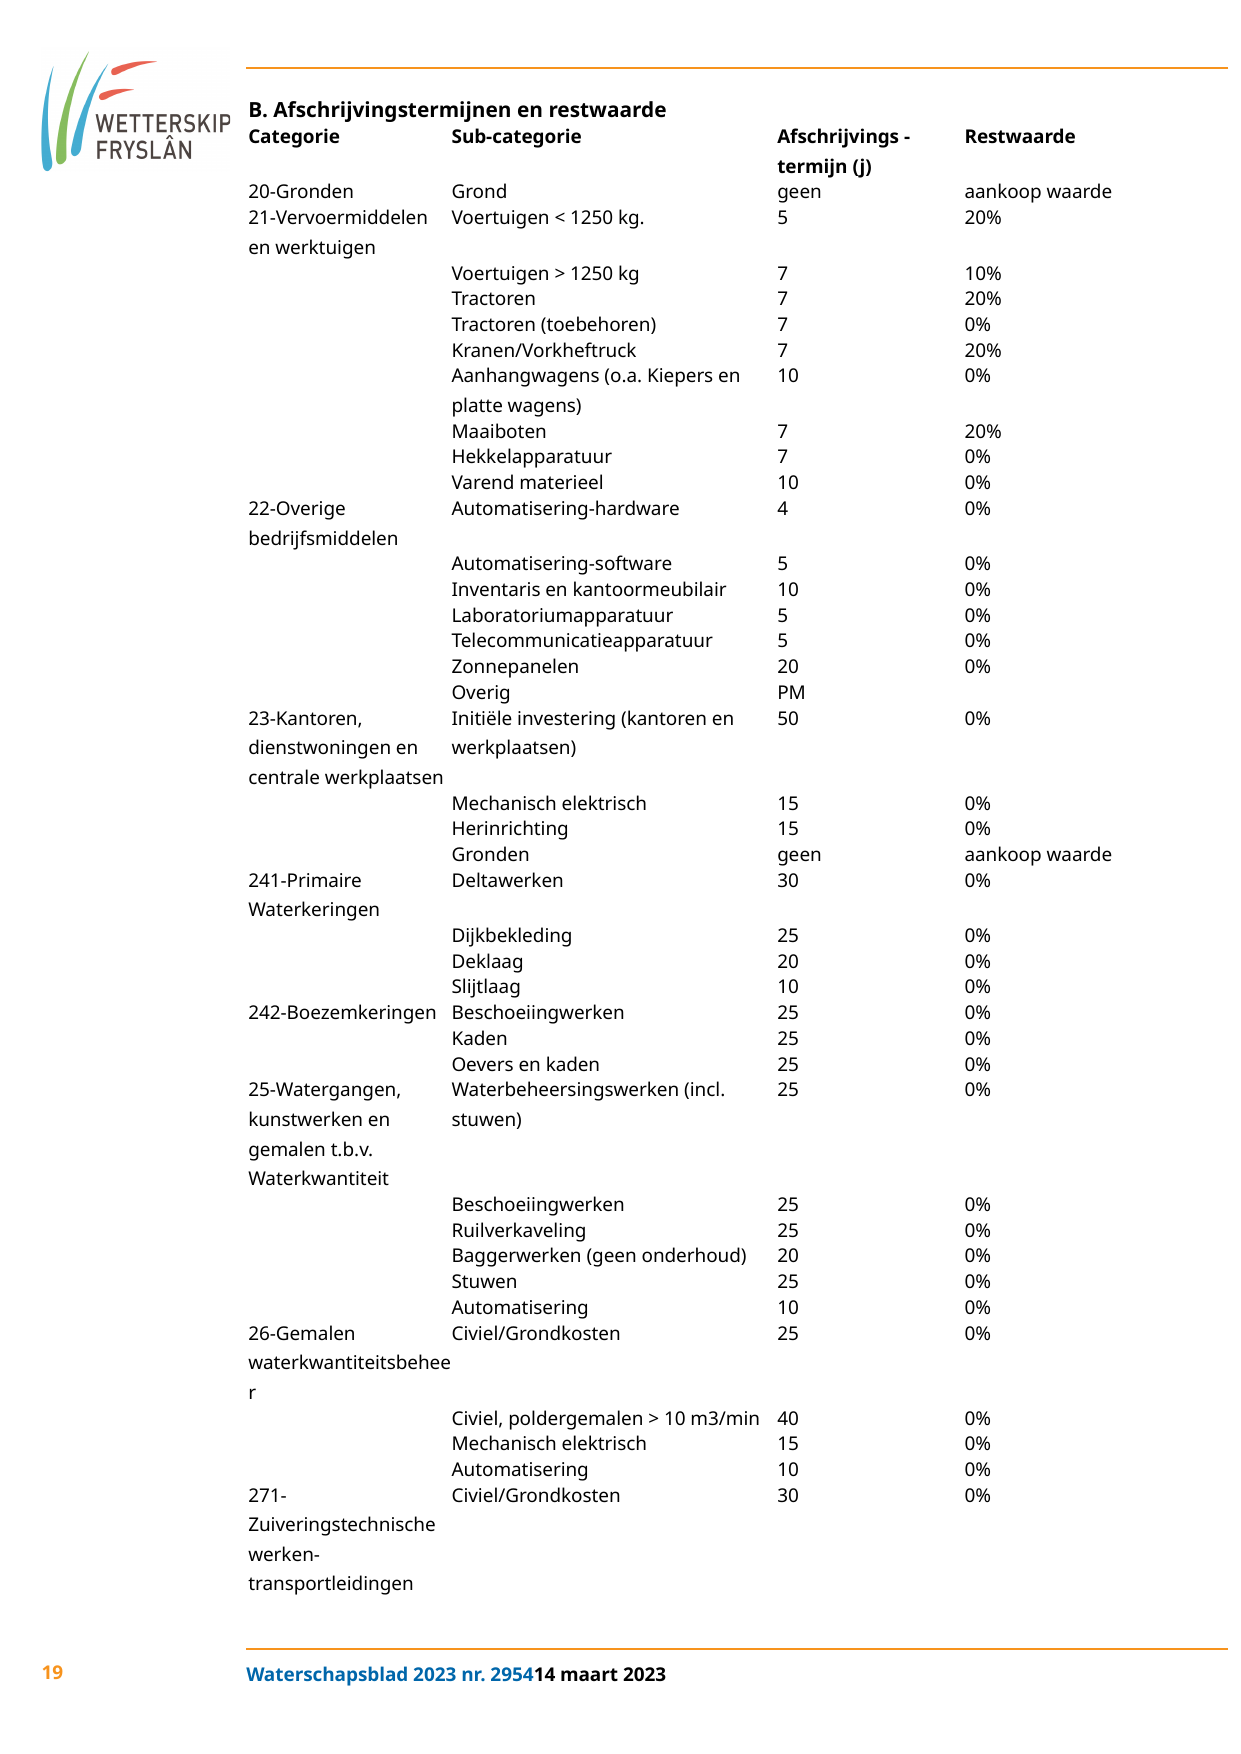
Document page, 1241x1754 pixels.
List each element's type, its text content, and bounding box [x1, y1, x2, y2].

table_cell [248, 1294, 451, 1320]
table_cell 0% [964, 311, 1152, 337]
table_cell [248, 1268, 451, 1294]
table_cell [248, 363, 451, 418]
table_cell 0% [964, 1243, 1152, 1268]
table_cell [248, 1243, 451, 1268]
table_cell 25 [777, 1268, 964, 1294]
table_cell Tractoren [451, 286, 777, 311]
table_cell 26-Gemalen waterkwantiteitsbeheer [248, 1320, 451, 1405]
table_cell 21-Vervoermiddelen en werktuigen [248, 205, 451, 260]
table_cell 0% [964, 974, 1152, 999]
table_cell [248, 470, 451, 495]
table_cell 25 [777, 1320, 964, 1405]
table_cell 7 [777, 260, 964, 286]
table_cell 0% [964, 948, 1152, 974]
table_cell 20 [777, 654, 964, 679]
table_cell Zonnepanelen [451, 654, 777, 679]
table_cell Automatisering-software [451, 551, 777, 576]
table_cell [248, 1405, 451, 1430]
table_cell 10 [777, 974, 964, 999]
table_cell 25 [777, 1000, 964, 1025]
table_cell 0% [964, 790, 1152, 816]
table_cell Civiel, poldergemalen > 10 m3/min [451, 1405, 777, 1430]
table_cell 7 [777, 418, 964, 444]
table_cell 0% [964, 628, 1152, 653]
table_cell [248, 841, 451, 867]
text B. Afschrijvingstermijnen en restwaarde [248, 95, 1152, 123]
table_cell 30 [777, 867, 964, 922]
table_cell 5 [777, 628, 964, 653]
table_cell 15 [777, 816, 964, 841]
table_cell geen [777, 841, 964, 867]
table_cell 20% [964, 418, 1152, 444]
table_cell [248, 1025, 451, 1051]
table_cell Beschoeiingwerken [451, 1191, 777, 1217]
table_cell 0% [964, 1000, 1152, 1025]
table_cell [248, 444, 451, 469]
table_cell Maaiboten [451, 418, 777, 444]
table_cell Dijkbekleding [451, 922, 777, 948]
table_cell [964, 679, 1152, 705]
table_cell 0% [964, 1217, 1152, 1243]
table_cell 0% [964, 1025, 1152, 1051]
table_cell Initiële investering (kantoren en werkplaatsen) [451, 705, 777, 790]
table_cell 0% [964, 654, 1152, 679]
table_cell 22-Overige bedrijfsmiddelen [248, 495, 451, 551]
table_header Restwaarde [964, 124, 1152, 179]
table_cell [248, 1456, 451, 1482]
table_cell Grond [451, 179, 777, 204]
table_cell 25 [777, 1191, 964, 1217]
table_cell 20% [964, 205, 1152, 260]
table_cell Varend materieel [451, 470, 777, 495]
table_cell [248, 1051, 451, 1077]
table_cell 20 [777, 948, 964, 974]
table_cell 0% [964, 705, 1152, 790]
table_cell [248, 790, 451, 816]
table_cell [248, 974, 451, 999]
table_cell 0% [964, 444, 1152, 469]
table_cell Telecommunicatieapparatuur [451, 628, 777, 653]
table_cell Civiel/Grondkosten [451, 1482, 777, 1596]
table_cell 0% [964, 867, 1152, 922]
table_cell 0% [964, 1268, 1152, 1294]
table_cell [248, 602, 451, 628]
table_cell [248, 337, 451, 363]
table_cell 0% [964, 576, 1152, 602]
table_cell Oevers en kaden [451, 1051, 777, 1077]
table_cell 30 [777, 1482, 964, 1596]
table_cell 25 [777, 1077, 964, 1191]
table_cell Herinrichting [451, 816, 777, 841]
table_cell [248, 260, 451, 286]
table_cell 5 [777, 205, 964, 260]
table_cell Ruilverkaveling [451, 1217, 777, 1243]
table_cell 10 [777, 470, 964, 495]
table_cell Overig [451, 679, 777, 705]
table_cell [248, 576, 451, 602]
table_cell 7 [777, 337, 964, 363]
table_cell Waterbeheersingswerken (incl. stuwen) [451, 1077, 777, 1191]
table_cell Voertuigen > 1250 kg [451, 260, 777, 286]
table_cell [248, 1430, 451, 1456]
table_cell [248, 948, 451, 974]
table_cell 5 [777, 551, 964, 576]
table_cell [248, 922, 451, 948]
table_cell aankoop waarde [964, 841, 1152, 867]
table_cell [248, 551, 451, 576]
table_cell [248, 1191, 451, 1217]
table_cell 0% [964, 1456, 1152, 1482]
table_cell 0% [964, 1294, 1152, 1320]
table_cell 0% [964, 816, 1152, 841]
table_cell [248, 654, 451, 679]
table_cell 23-Kantoren, dienstwoningen en centrale werkplaatsen [248, 705, 451, 790]
table_cell Stuwen [451, 1268, 777, 1294]
table_header Categorie [248, 124, 451, 179]
table_cell 10 [777, 1294, 964, 1320]
table_header Afschrijvings - termijn (j) [777, 124, 964, 179]
table_cell 271-Zuiveringstechnische werken-transportleidingen [248, 1482, 451, 1596]
table_cell 0% [964, 551, 1152, 576]
table_cell Kaden [451, 1025, 777, 1051]
table_cell Voertuigen < 1250 kg. [451, 205, 777, 260]
table_cell 7 [777, 286, 964, 311]
table_cell 25 [777, 1025, 964, 1051]
table_cell aankoop waarde [964, 179, 1152, 204]
table_cell [248, 1217, 451, 1243]
table_cell 25 [777, 1051, 964, 1077]
table_cell Aanhangwagens (o.a. Kiepers en platte wagens) [451, 363, 777, 418]
table_cell 7 [777, 444, 964, 469]
table_cell 0% [964, 1430, 1152, 1456]
table_cell 0% [964, 1320, 1152, 1405]
table_cell 0% [964, 1191, 1152, 1217]
table_cell Kranen/Vorkheftruck [451, 337, 777, 363]
table_cell Beschoeiingwerken [451, 1000, 777, 1025]
table_cell Gronden [451, 841, 777, 867]
table_cell Deltawerken [451, 867, 777, 922]
picture [41, 47, 231, 172]
table_cell 20% [964, 286, 1152, 311]
table_cell Baggerwerken (geen onderhoud) [451, 1243, 777, 1268]
table_cell Automatisering [451, 1294, 777, 1320]
table_cell 0% [964, 363, 1152, 418]
table_cell 25-Watergangen, kunstwerken en gemalen t.b.v. Waterkwantiteit [248, 1077, 451, 1191]
table_cell 10 [777, 1456, 964, 1482]
table_cell Automatisering [451, 1456, 777, 1482]
table_cell [248, 816, 451, 841]
table_cell 0% [964, 922, 1152, 948]
table_cell 20% [964, 337, 1152, 363]
table_cell 0% [964, 602, 1152, 628]
table_cell 0% [964, 1482, 1152, 1596]
table_cell [248, 628, 451, 653]
table_cell geen [777, 179, 964, 204]
table_cell 15 [777, 1430, 964, 1456]
table_cell 25 [777, 922, 964, 948]
table_cell Mechanisch elektrisch [451, 790, 777, 816]
table_cell 0% [964, 1051, 1152, 1077]
table_cell 5 [777, 602, 964, 628]
table_cell 10 [777, 363, 964, 418]
table_cell 40 [777, 1405, 964, 1430]
table_cell [248, 286, 451, 311]
table_cell [248, 679, 451, 705]
table_cell [248, 418, 451, 444]
table_cell Mechanisch elektrisch [451, 1430, 777, 1456]
table_cell 7 [777, 311, 964, 337]
table_cell 241-Primaire Waterkeringen [248, 867, 451, 922]
table_cell Tractoren (toebehoren) [451, 311, 777, 337]
table_cell Automatisering-hardware [451, 495, 777, 551]
table_cell PM [777, 679, 964, 705]
table_cell 0% [964, 1405, 1152, 1430]
table_cell 0% [964, 470, 1152, 495]
table_cell Deklaag [451, 948, 777, 974]
table_cell 242-Boezemkeringen [248, 1000, 451, 1025]
table_cell 10% [964, 260, 1152, 286]
table_cell Civiel/Grondkosten [451, 1320, 777, 1405]
table_cell 10 [777, 576, 964, 602]
table_cell Laboratoriumapparatuur [451, 602, 777, 628]
table_header Sub-categorie [451, 124, 777, 179]
table_cell 15 [777, 790, 964, 816]
table_cell 25 [777, 1217, 964, 1243]
table_cell Inventaris en kantoormeubilair [451, 576, 777, 602]
table_cell 50 [777, 705, 964, 790]
table_cell 4 [777, 495, 964, 551]
table_cell Slijtlaag [451, 974, 777, 999]
table_cell 20 [777, 1243, 964, 1268]
table_cell 0% [964, 1077, 1152, 1191]
table_cell [248, 311, 451, 337]
table_cell 0% [964, 495, 1152, 551]
table_cell Hekkelapparatuur [451, 444, 777, 469]
table_cell 20-Gronden [248, 179, 451, 204]
